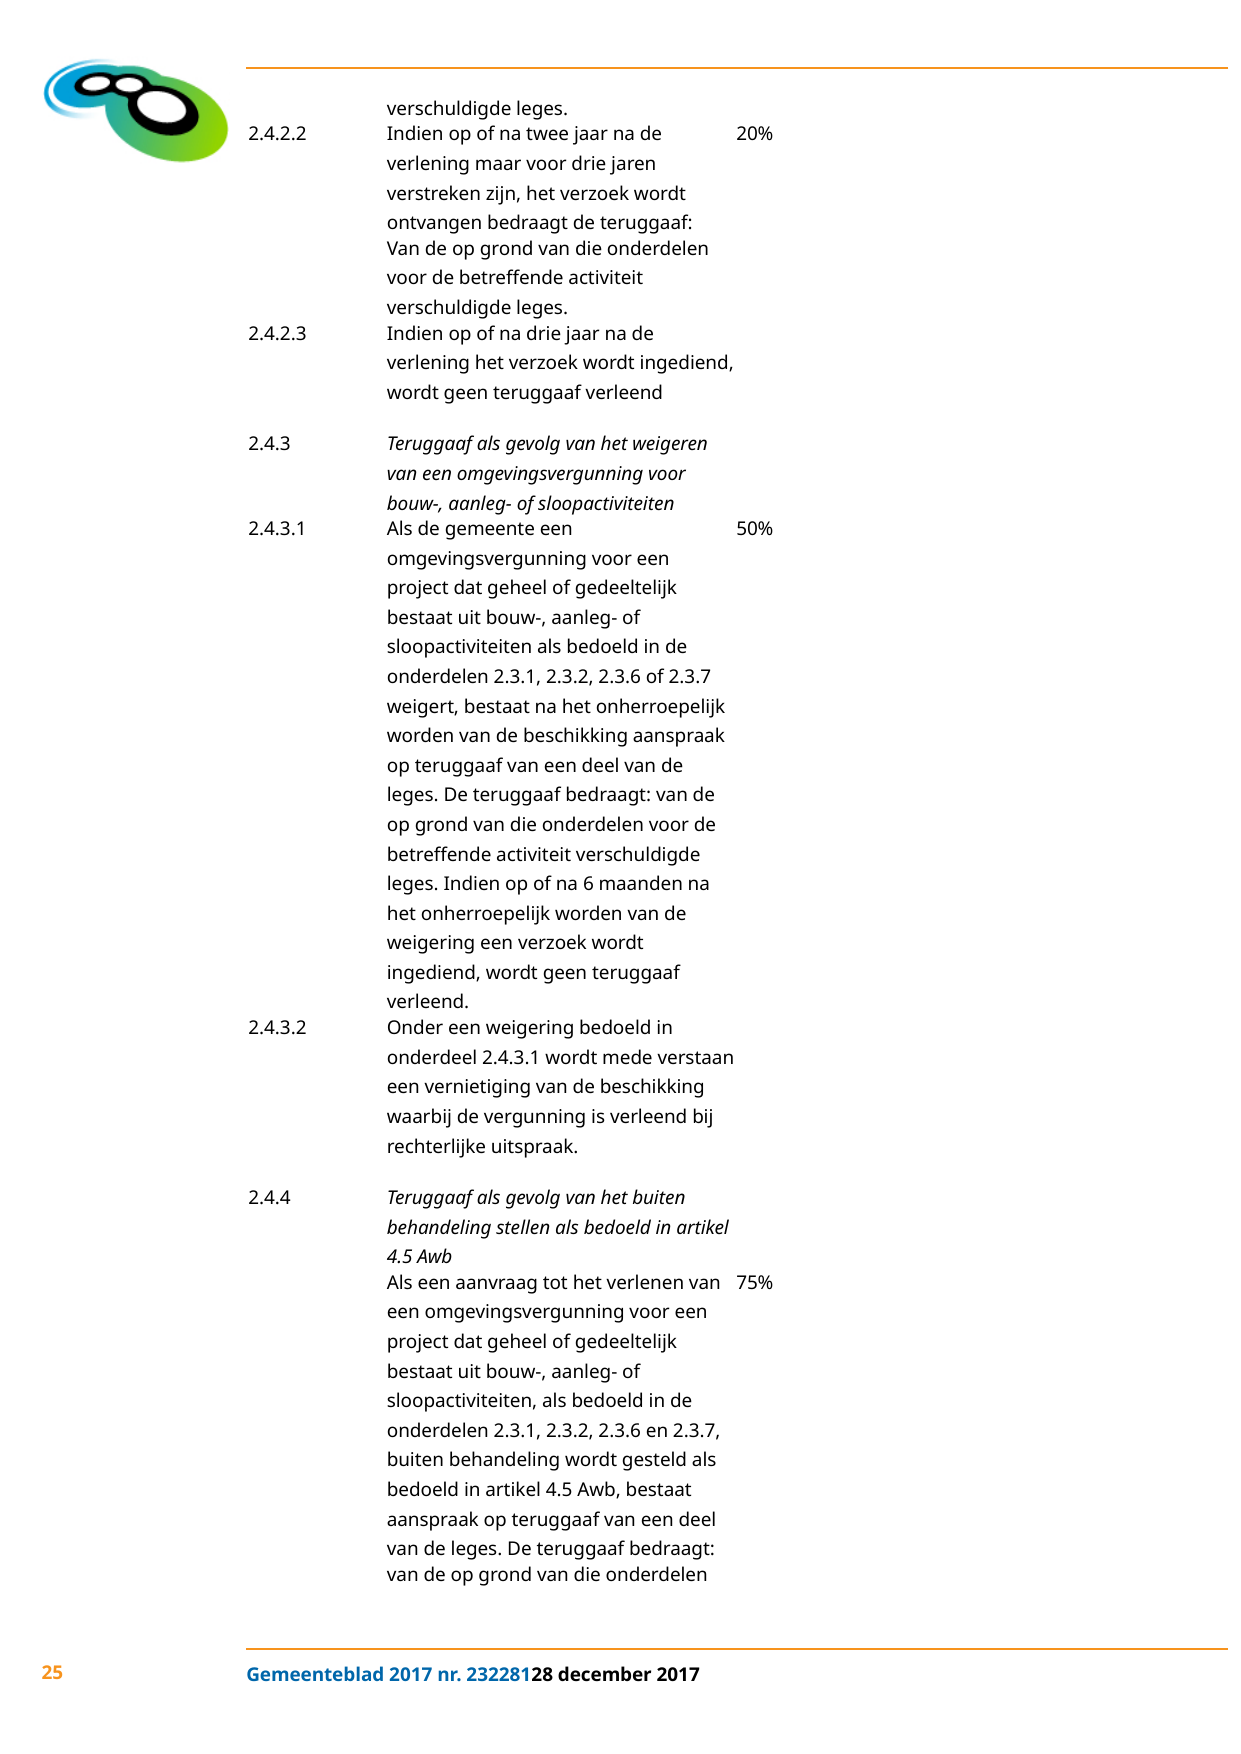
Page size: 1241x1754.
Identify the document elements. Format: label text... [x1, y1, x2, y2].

table_cell verschuldigde leges. [387, 95, 736, 121]
table_cell [1013, 1015, 1152, 1158]
table_cell [1013, 1269, 1152, 1561]
table_cell [1013, 121, 1152, 235]
table_cell [736, 95, 874, 121]
table_cell Indien op of na drie jaar na de verlening het verzoek wordt ingediend, wordt geen teruggaaf verleend [387, 320, 736, 405]
table_cell [875, 1561, 1013, 1587]
table_cell [736, 1184, 874, 1269]
table_cell 2.4.4 [248, 1184, 387, 1269]
table_cell [736, 320, 874, 405]
table_cell Indien op of na twee jaar na de verlening maar voor drie jaren verstreken zijn, het verzoek wordt ontvangen bedraagt de teruggaaf: [387, 121, 736, 235]
table_cell 2.4.3 [248, 431, 387, 515]
table_cell 2.4.2.3 [248, 320, 387, 405]
table_cell [248, 1561, 387, 1587]
table_cell [248, 405, 874, 431]
table_cell [875, 405, 1013, 431]
table_cell [248, 1159, 874, 1184]
table_cell [1013, 235, 1152, 320]
table_cell 75% [736, 1269, 874, 1561]
table_cell [1013, 1184, 1152, 1269]
table_cell [1013, 95, 1152, 121]
table_cell [875, 1269, 1013, 1561]
table_cell [1013, 320, 1152, 405]
table_cell [1013, 1561, 1152, 1587]
table_cell 20% [736, 121, 874, 235]
table_cell 2.4.3.1 [248, 515, 387, 1014]
table_cell [875, 431, 1013, 515]
table_cell [248, 95, 387, 121]
table_cell Als de gemeente een omgevingsvergunning voor een project dat geheel of gedeeltelijk bestaat uit bouw-, aanleg- of sloopactiviteiten als bedoeld in de onderdelen 2.3.1, 2.3.2, 2.3.6 of 2.3.7 weigert, bestaat na het onherroepelijk worden van de beschikking aanspraak op teruggaaf van een deel van de leges. De teruggaaf bedraagt: van de op grond van die onderdelen voor de betreffende activiteit verschuldigde leges. Indien op of na 6 maanden na het onherroepelijk worden van de weigering een verzoek wordt ingediend, wordt geen teruggaaf verleend. [387, 515, 736, 1014]
table_cell [875, 1015, 1013, 1158]
table_cell [875, 1159, 1013, 1184]
table_cell [875, 95, 1013, 121]
table_cell van de op grond van die onderdelen [387, 1561, 736, 1587]
table_cell [875, 235, 1013, 320]
table_cell [1013, 405, 1152, 431]
table_cell [736, 1015, 874, 1158]
table_cell Als een aanvraag tot het verlenen van een omgevingsvergunning voor een project dat geheel of gedeeltelijk bestaat uit bouw-, aanleg- of sloopactiviteiten, als bedoeld in de onderdelen 2.3.1, 2.3.2, 2.3.6 en 2.3.7, buiten behandeling wordt gesteld als bedoeld in artikel 4.5 Awb, bestaat aanspraak op teruggaaf van een deel van de leges. De teruggaaf bedraagt: [387, 1269, 736, 1561]
table_cell [736, 431, 874, 515]
table_cell [1013, 431, 1152, 515]
picture [41, 47, 231, 172]
table_cell Onder een weigering bedoeld in onderdeel 2.4.3.1 wordt mede verstaan een vernietiging van de beschikking waarbij de vergunning is verleend bij rechterlijke uitspraak. [387, 1015, 736, 1158]
table_cell [736, 235, 874, 320]
table_cell [248, 235, 387, 320]
table_cell [248, 1269, 387, 1561]
table_cell Van de op grond van die onderdelen voor de betreffende activiteit verschuldigde leges. [387, 235, 736, 320]
table_cell 2.4.3.2 [248, 1015, 387, 1158]
table_cell 50% [736, 515, 874, 1014]
table_cell Teruggaaf als gevolg van het buiten behandeling stellen als bedoeld in artikel 4.5 Awb [387, 1184, 736, 1269]
table_cell Teruggaaf als gevolg van het weigeren van een omgevingsvergunning voor bouw-, aanleg- of sloopactiviteiten [387, 431, 736, 515]
table_cell [875, 1184, 1013, 1269]
table_cell [875, 515, 1013, 1014]
table_cell [875, 121, 1013, 235]
table_cell [736, 1561, 874, 1587]
table_cell [875, 320, 1013, 405]
table_cell [1013, 1159, 1152, 1184]
table_cell [1013, 515, 1152, 1014]
table_cell 2.4.2.2 [248, 121, 387, 235]
